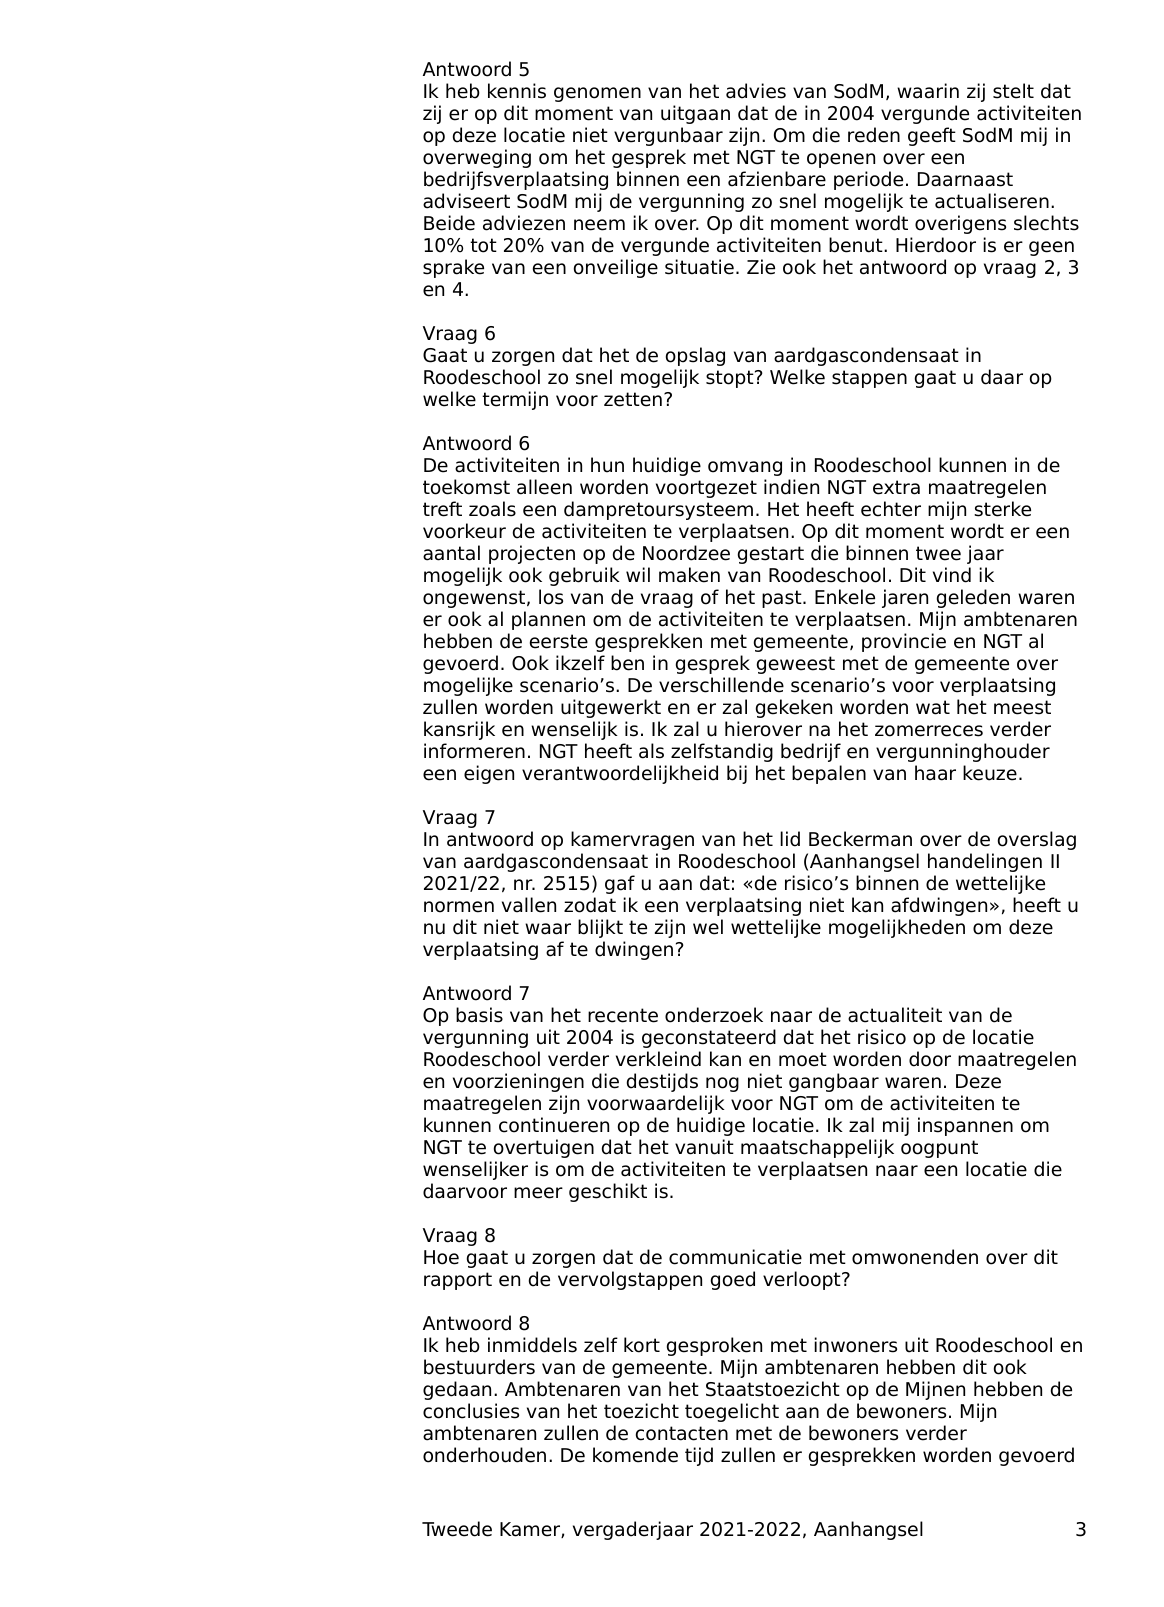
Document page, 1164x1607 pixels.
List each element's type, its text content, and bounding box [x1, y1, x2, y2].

text Op basis van het recente onderzoek naar de actualiteit van de vergunning uit 2004 is geconstateerd dat het risico op de locatie Roodeschool verder verkleind kan en moet worden door maatregelen en voorzieningen die destijds nog niet gangbaar waren. Deze maatregelen zijn voorwaardelijk voor NGT om de activiteiten te kunnen continueren op de huidige locatie. Ik zal mij inspannen om NGT te overtuigen dat het vanuit maatschappelijk oogpunt wenselijker is om de activiteiten te verplaatsen naar een locatie die daarvoor meer geschikt is. [422, 1005, 1087, 1203]
text Gaat u zorgen dat het de opslag van aardgascondensaat in Roodeschool zo snel mogelijk stopt? Welke stappen gaat u daar op welke termijn voor zetten? [422, 345, 1087, 411]
text Antwoord 6 [422, 433, 1087, 455]
text Hoe gaat u zorgen dat de communicatie met omwonenden over dit rapport en de vervolgstappen goed verloopt? [422, 1247, 1087, 1291]
text Ik heb kennis genomen van het advies van SodM, waarin zij stelt dat zij er op dit moment van uitgaan dat de in 2004 vergunde activiteiten op deze locatie niet vergunbaar zijn. Om die reden geeft SodM mij in overweging om het gesprek met NGT te openen over een bedrijfsverplaatsing binnen een afzienbare periode. Daarnaast adviseert SodM mij de vergunning zo snel mogelijk te actualiseren. Beide adviezen neem ik over. Op dit moment wordt overigens slechts 10% tot 20% van de vergunde activiteiten benut. Hierdoor is er geen sprake van een onveilige situatie. Zie ook het antwoord op vraag 2, 3 en 4. [422, 81, 1087, 301]
text De activiteiten in hun huidige omvang in Roodeschool kunnen in de toekomst alleen worden voortgezet indien NGT extra maatregelen treft zoals een dampretoursysteem. Het heeft echter mijn sterke voorkeur de activiteiten te verplaatsen. Op dit moment wordt er een aantal projecten op de Noordzee gestart die binnen twee jaar mogelijk ook gebruik wil maken van Roodeschool. Dit vind ik ongewenst, los van de vraag of het past. Enkele jaren geleden waren er ook al plannen om de activiteiten te verplaatsen. Mijn ambtenaren hebben de eerste gesprekken met gemeente, provincie en NGT al gevoerd. Ook ikzelf ben in gesprek geweest met de gemeente over mogelijke scenario’s. De verschillende scenario’s voor verplaatsing zullen worden uitgewerkt en er zal gekeken worden wat het meest kansrijk en wenselijk is. Ik zal u hierover na het zomerreces verder informeren. NGT heeft als zelfstandig bedrijf en vergunninghouder een eigen verantwoordelijkheid bij het bepalen van haar keuze. [422, 455, 1087, 785]
text Antwoord 7 [422, 983, 1087, 1005]
text Ik heb inmiddels zelf kort gesproken met inwoners uit Roodeschool en bestuurders van de gemeente. Mijn ambtenaren hebben dit ook gedaan. Ambtenaren van het Staatstoezicht op de Mijnen hebben de conclusies van het toezicht toegelicht aan de bewoners. Mijn ambtenaren zullen de contacten met de bewoners verder onderhouden. De komende tijd zullen er gesprekken worden gevoerd [422, 1335, 1087, 1467]
text In antwoord op kamervragen van het lid Beckerman over de overslag van aardgascondensaat in Roodeschool (Aanhangsel handelingen II 2021/22, nr. 2515) gaf u aan dat: «de risico’s binnen de wettelijke normen vallen zodat ik een verplaatsing niet kan afdwingen», heeft u nu dit niet waar blijkt te zijn wel wettelijke mogelijkheden om deze verplaatsing af te dwingen? [422, 829, 1087, 961]
text Antwoord 8 [422, 1313, 1087, 1335]
text Vraag 8 [422, 1225, 1087, 1247]
text Antwoord 5 [422, 59, 1087, 81]
text Vraag 6 [422, 323, 1087, 345]
text Vraag 7 [422, 807, 1087, 829]
